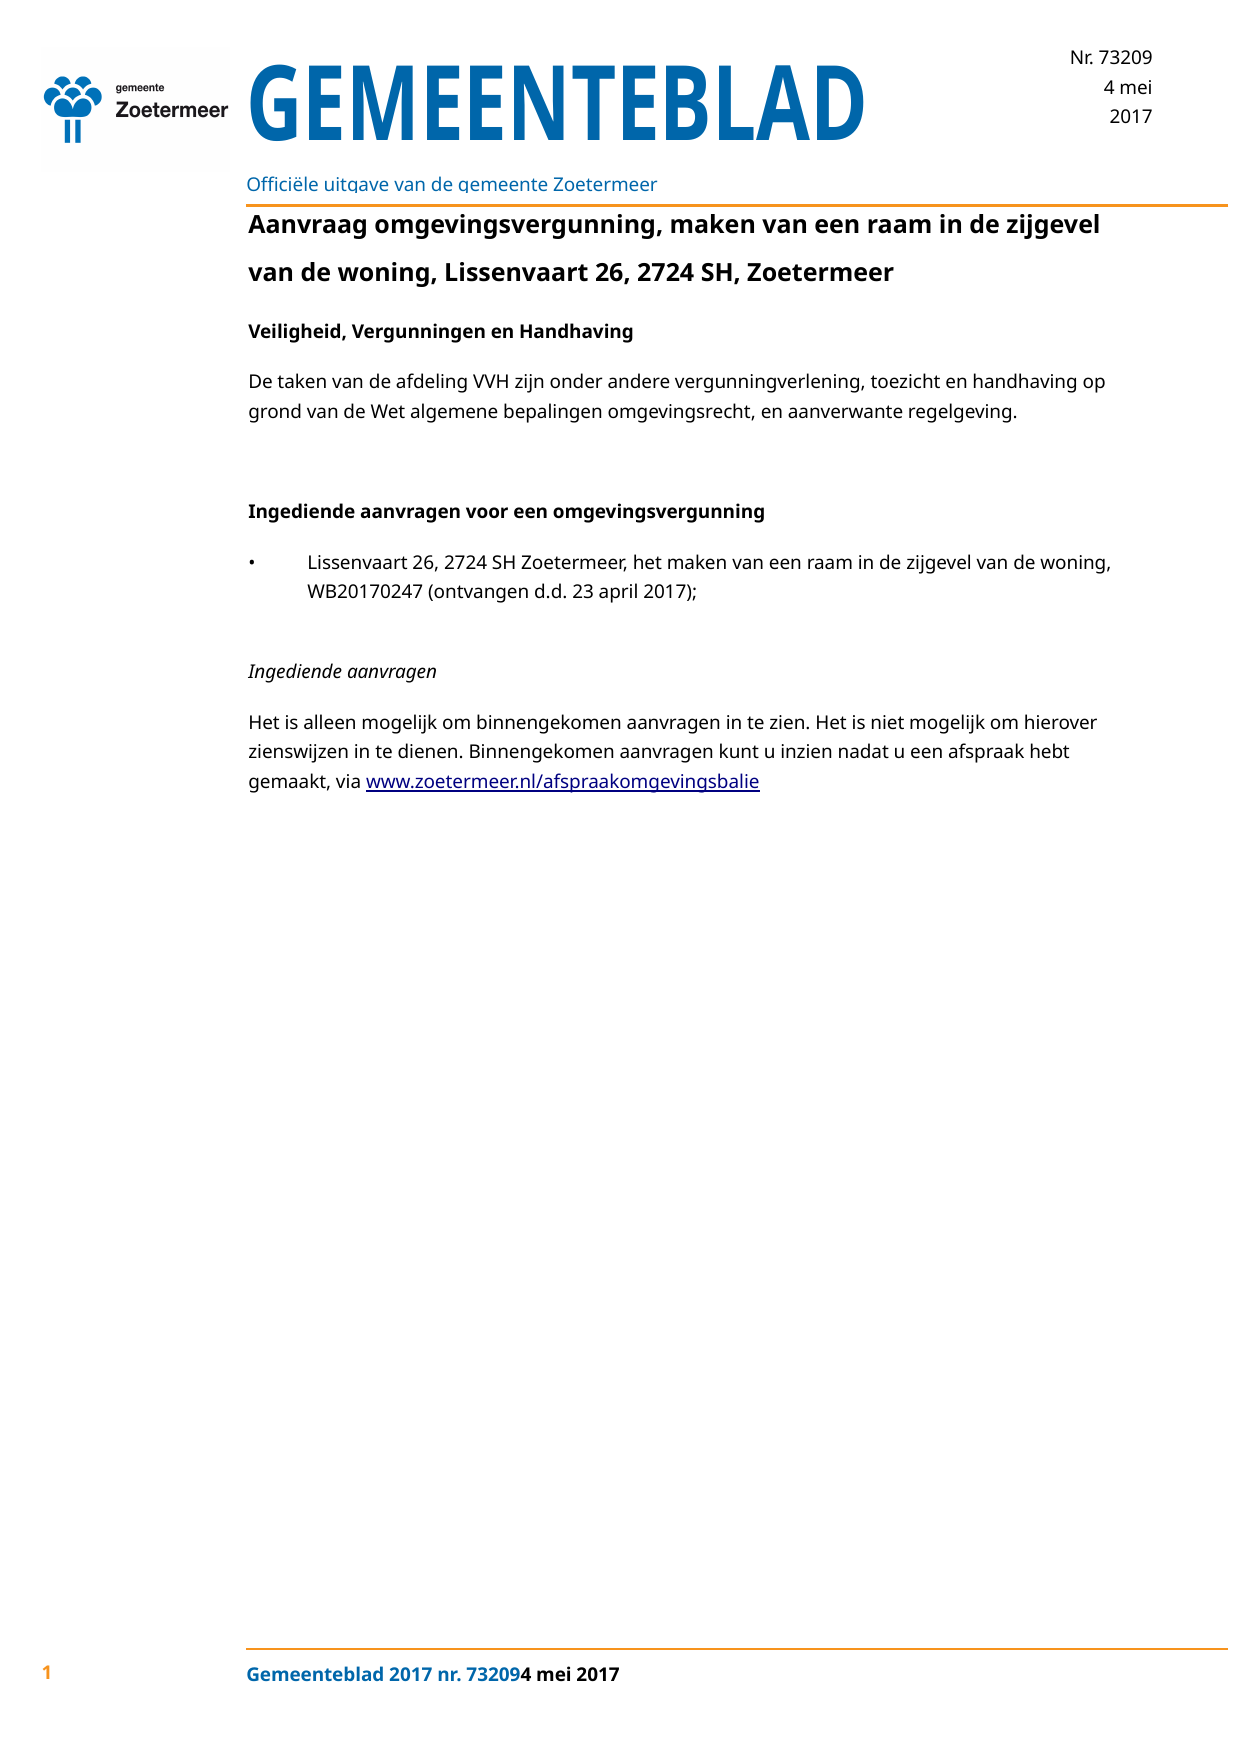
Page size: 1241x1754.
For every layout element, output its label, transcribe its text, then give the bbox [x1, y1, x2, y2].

picture [41, 47, 231, 172]
text Het is alleen mogelijk om binnengekomen aanvragen in te zien. Het is niet mogelijk om hierover zienswijzen in te dienen. Binnengekomen aanvragen kunt u inzien nadat u een afspraak hebt gemaakt, via www.zoetermeer.nl/afspraakomgevingsbalie [248, 709, 1152, 794]
text Ingediende aanvragen [248, 659, 1152, 684]
list Lissenvaart 26, 2724 SH Zoetermeer, het maken van een raam in de zijgevel van de woning, WB20170247 (ontvangen d.d. 23 april 2017); [248, 549, 1152, 604]
text Aanvraag omgevingsvergunning, maken van een raam in de zijgevel van de woning, Lissenvaart 26, 2724 SH, Zoetermeer [248, 207, 1152, 288]
text Veiligheid, Vergunningen en Handhaving [248, 318, 1152, 344]
text De taken van de afdeling VVH zijn onder andere vergunningverlening, toezicht en handhaving op grond van de Wet algemene bepalingen omgevingsrecht, en aanverwante regelgeving. [248, 368, 1152, 424]
text Ingediende aanvragen voor een omgevingsvergunning [248, 499, 1152, 524]
